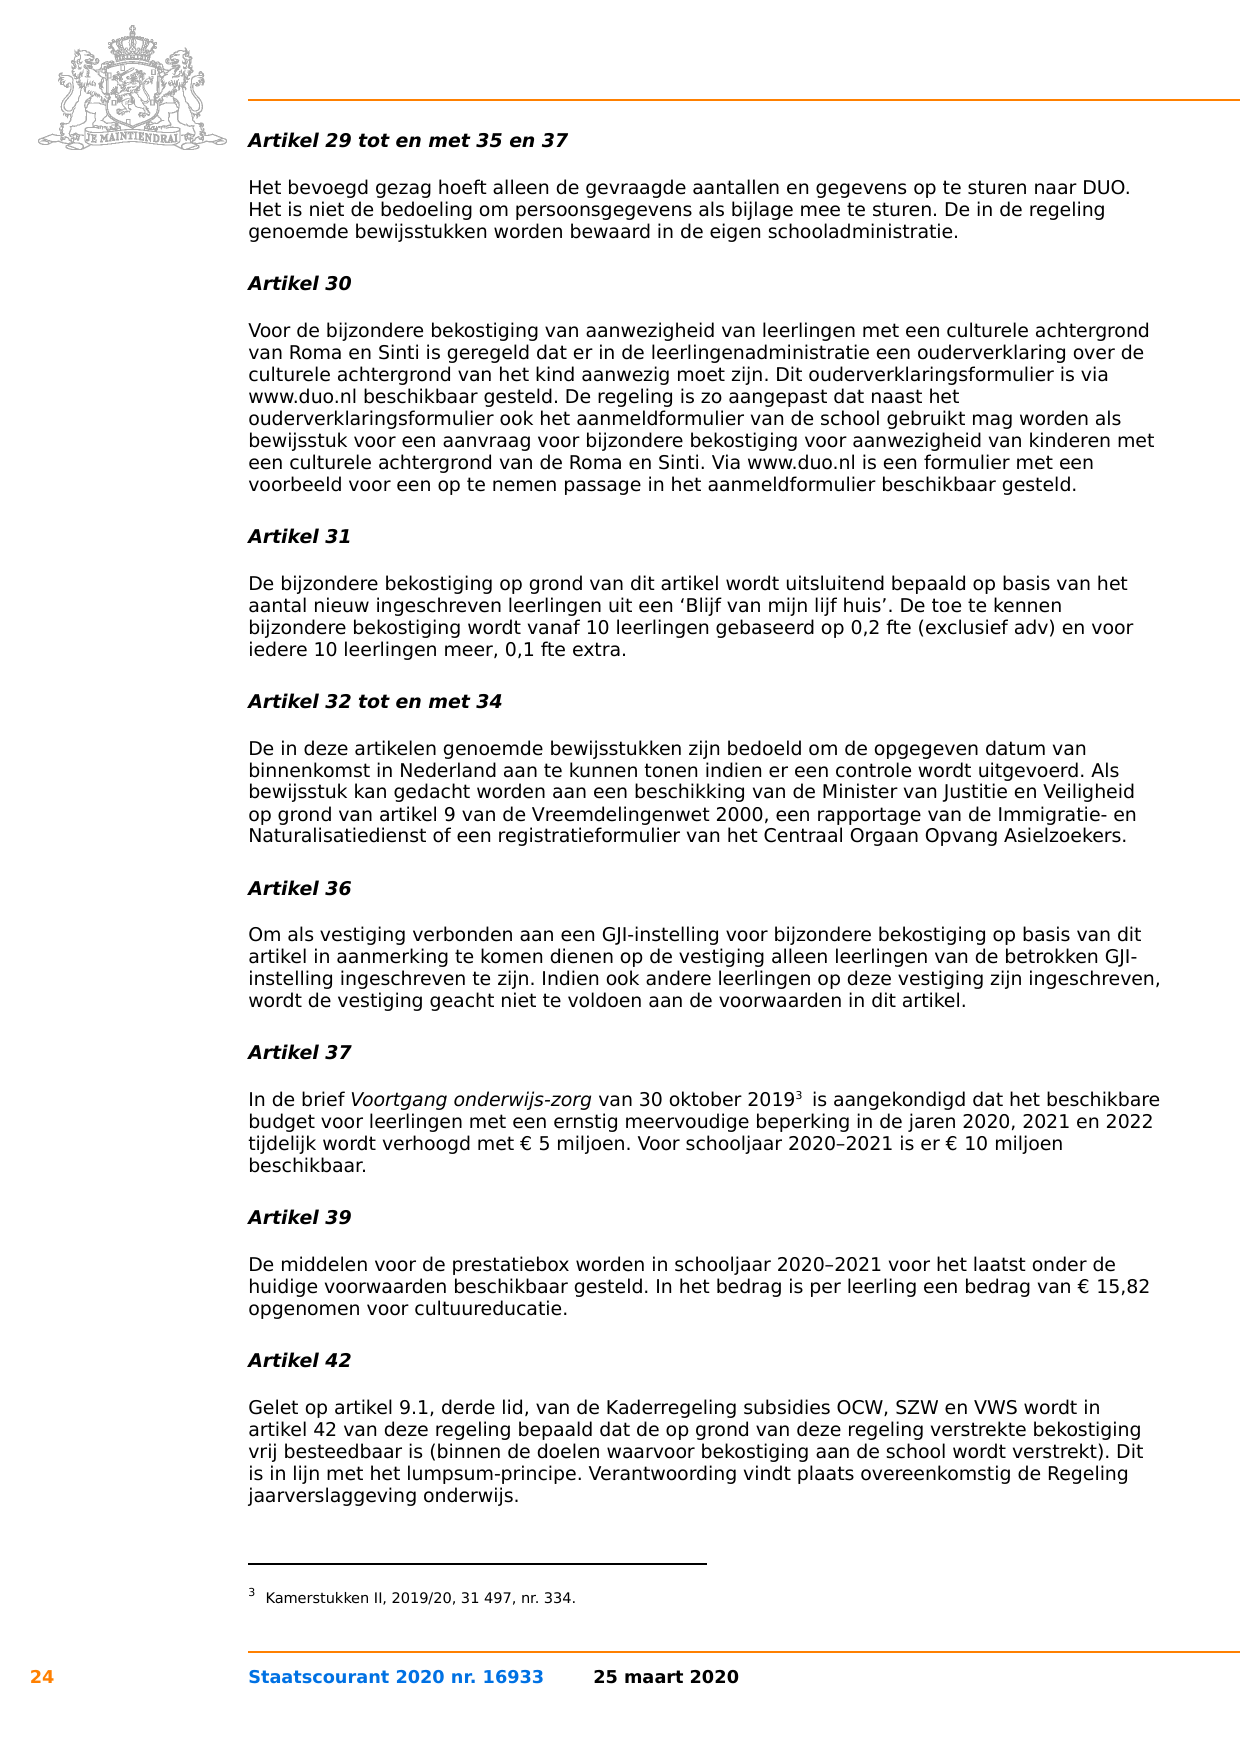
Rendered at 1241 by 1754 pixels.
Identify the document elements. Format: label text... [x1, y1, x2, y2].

subtitle Artikel 39 [248, 1207, 1163, 1229]
text Gelet op artikel 9.1, derde lid, van de Kaderregeling subsidies OCW, SZW en VWS wordt in artikel 42 van deze regeling bepaald dat de op grond van deze regeling verstrekte bekostiging vrij besteedbaar is (binnen de doelen waarvoor bekostiging aan de school wordt verstrekt). Dit is in lijn met het lumpsum-principe. Verantwoording vindt plaats overeenkomstig de Regeling jaarverslaggeving onderwijs. [248, 1397, 1163, 1507]
text In de brief Voortgang onderwijs-zorg van 30 oktober 2019 is aangekondigd dat het beschikbare budget voor leerlingen met een ernstig meervoudige beperking in de jaren 2020, 2021 en 2022 tijdelijk wordt verhoogd met € 5 miljoen. Voor schooljaar 2020–2021 is er € 10 miljoen beschikbaar. [248, 1089, 1163, 1177]
subtitle Artikel 29 tot en met 35 en 37 [248, 130, 1163, 152]
subtitle Artikel 30 [248, 273, 1163, 295]
text Het bevoegd gezag hoeft alleen de gevraagde aantallen en gegevens op te sturen naar DUO. Het is niet de bedoeling om persoonsgegevens als bijlage mee te sturen. De in de regeling genoemde bewijsstukken worden bewaard in de eigen schooladministratie. [248, 177, 1163, 243]
text Voor de bijzondere bekostiging van aanwezigheid van leerlingen met een culturele achtergrond van Roma en Sinti is geregeld dat er in de leerlingenadministratie een ouderverklaring over de culturele achtergrond van het kind aanwezig moet zijn. Dit ouderverklaringsformulier is via www.duo.nl beschikbaar gesteld. De regeling is zo aangepast dat naast het ouderverklaringsformulier ook het aanmeldformulier van de school gebruikt mag worden als bewijsstuk voor een aanvraag voor bijzondere bekostiging voor aanwezigheid van kinderen met een culturele achtergrond van de Roma en Sinti. Via www.duo.nl is een formulier met een voorbeeld voor een op te nemen passage in het aanmeldformulier beschikbaar gesteld. [248, 320, 1163, 496]
picture [38, 25, 227, 150]
subtitle Artikel 42 [248, 1350, 1163, 1372]
subtitle Artikel 36 [248, 877, 1163, 899]
text De bijzondere bekostiging op grond van dit artikel wordt uitsluitend bepaald op basis van het aantal nieuw ingeschreven leerlingen uit een ‘Blijf van mijn lijf huis’. De toe te kennen bijzondere bekostiging wordt vanaf 10 leerlingen gebaseerd op 0,2 fte (exclusief adv) en voor iedere 10 leerlingen meer, 0,1 fte extra. [248, 573, 1163, 661]
text Om als vestiging verbonden aan een GJI-instelling voor bijzondere bekostiging op basis van dit artikel in aanmerking te komen dienen op de vestiging alleen leerlingen van de betrokken GJI-instelling ingeschreven te zijn. Indien ook andere leerlingen op deze vestiging zijn ingeschreven, wordt de vestiging geacht niet te voldoen aan de voorwaarden in dit artikel. [248, 924, 1163, 1012]
text De in deze artikelen genoemde bewijsstukken zijn bedoeld om de opgegeven datum van binnenkomst in Nederland aan te kunnen tonen indien er een controle wordt uitgevoerd. Als bewijsstuk kan gedacht worden aan een beschikking van de Minister van Justitie en Veiligheid op grond van artikel 9 van de Vreemdelingenwet 2000, een rapportage van de Immigratie- en Naturalisatiedienst of een registratieformulier van het Centraal Orgaan Opvang Asielzoekers. [248, 737, 1163, 847]
subtitle Artikel 31 [248, 526, 1163, 548]
text De middelen voor de prestatiebox worden in schooljaar 2020–2021 voor het laatst onder de huidige voorwaarden beschikbaar gesteld. In het bedrag is per leerling een bedrag van € 15,82 opgenomen voor cultuureducatie. [248, 1254, 1163, 1320]
subtitle Artikel 32 tot en met 34 [248, 691, 1163, 712]
text Kamerstukken II, 2019/20, 31 497, nr. 334. [248, 1586, 1163, 1608]
subtitle Artikel 37 [248, 1042, 1163, 1064]
